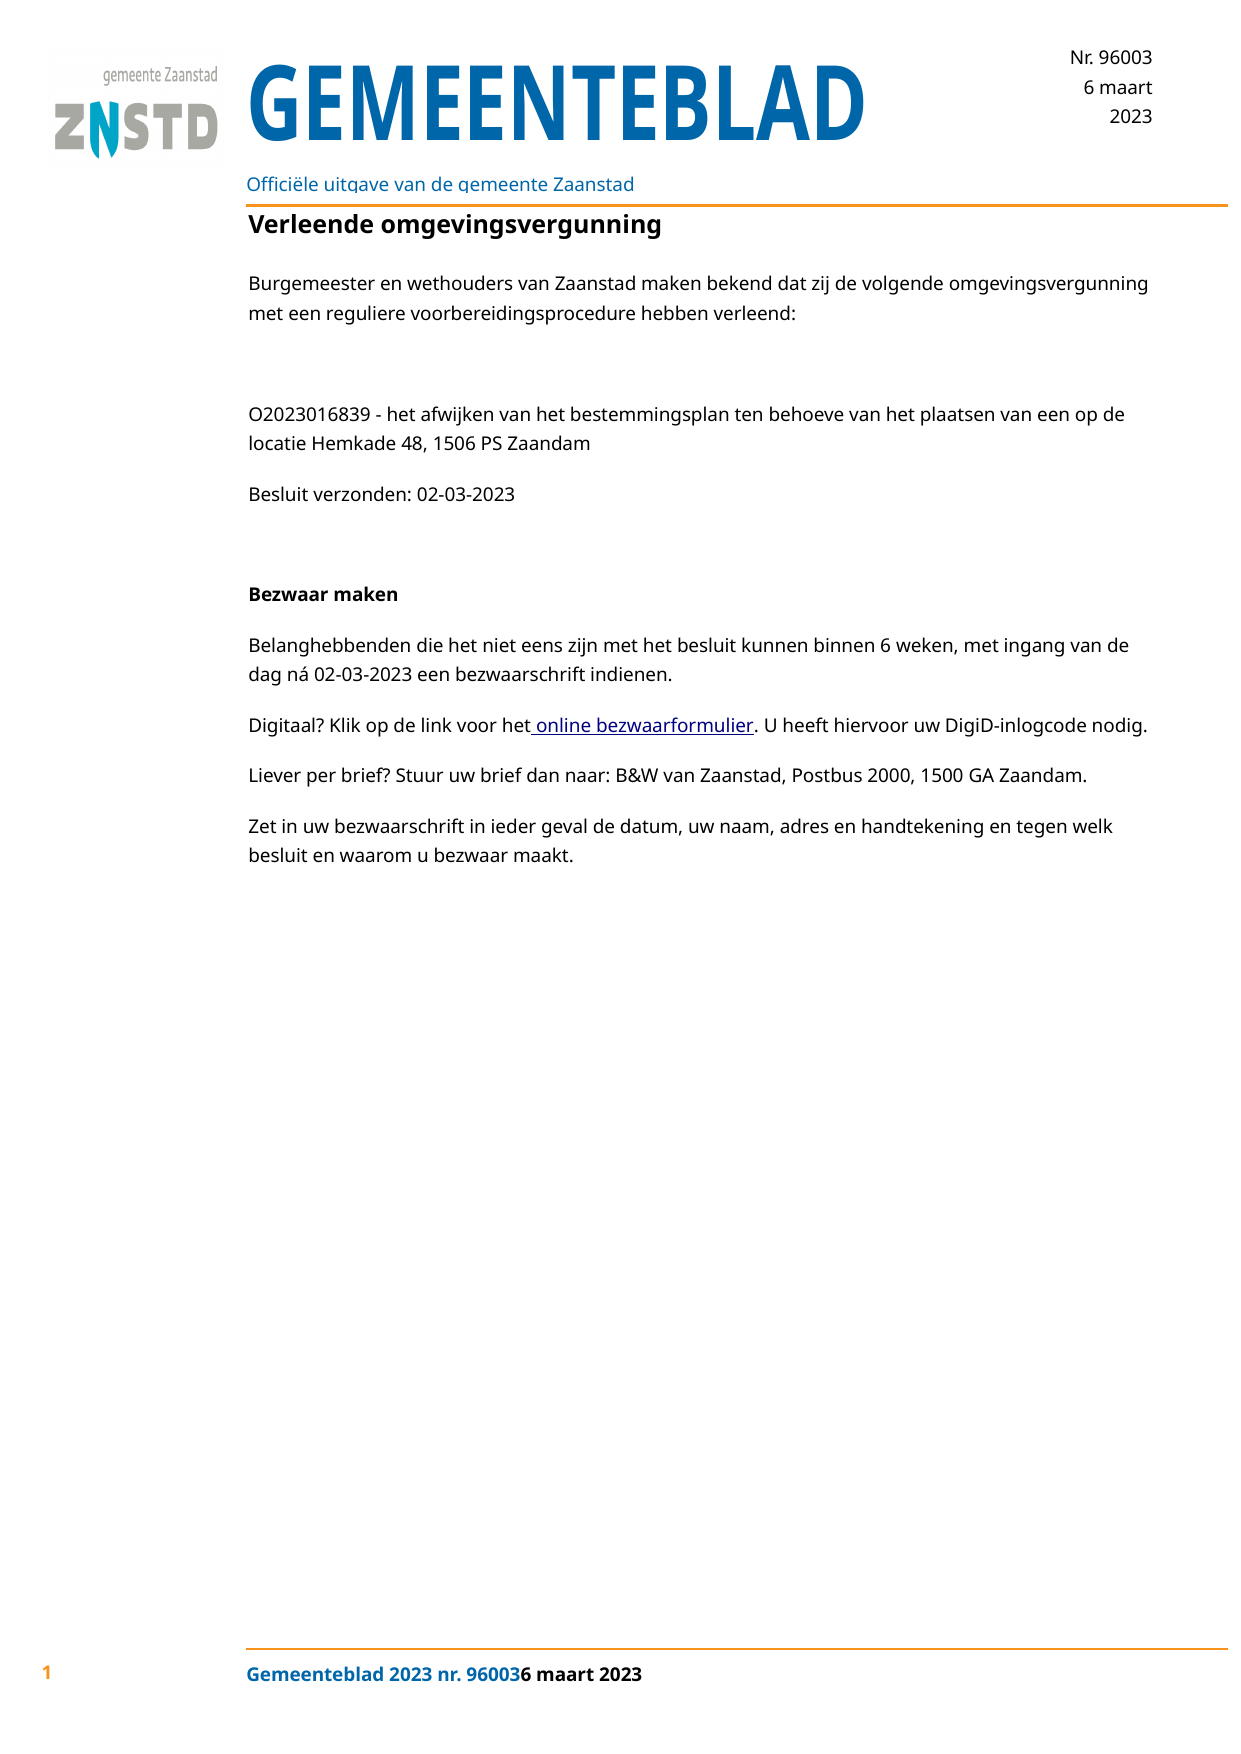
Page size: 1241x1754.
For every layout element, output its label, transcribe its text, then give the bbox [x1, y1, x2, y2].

text Verleende omgevingsvergunning [248, 207, 1152, 241]
text Bezwaar maken [248, 582, 1152, 607]
text Digitaal? Klik op de link voor het online bezwaarformulier. U heeft hiervoor uw DigiD-inlogcode nodig. [248, 712, 1152, 738]
text Liever per brief? Stuur uw brief dan naar: B&W van Zaanstad, Postbus 2000, 1500 GA Zaandam. [248, 762, 1152, 788]
picture [41, 47, 231, 172]
text Belanghebbenden die het niet eens zijn met het besluit kunnen binnen 6 weken, met ingang van de dag ná 02-03-2023 een bezwaarschrift indienen. [248, 632, 1152, 687]
text Besluit verzonden: 02-03-2023 [248, 481, 1152, 506]
text Zet in uw bezwaarschrift in ieder geval de datum, uw naam, adres en handtekening en tegen welk besluit en waarom u bezwaar maakt. [248, 813, 1152, 868]
text Burgemeester en wethouders van Zaanstad maken bekend dat zij de volgende omgevingsvergunning met een reguliere voorbereidingsprocedure hebben verleend: [248, 270, 1152, 326]
text O2023016839 - het afwijken van het bestemmingsplan ten behoeve van het plaatsen van een op de locatie Hemkade 48, 1506 PS Zaandam [248, 401, 1152, 456]
